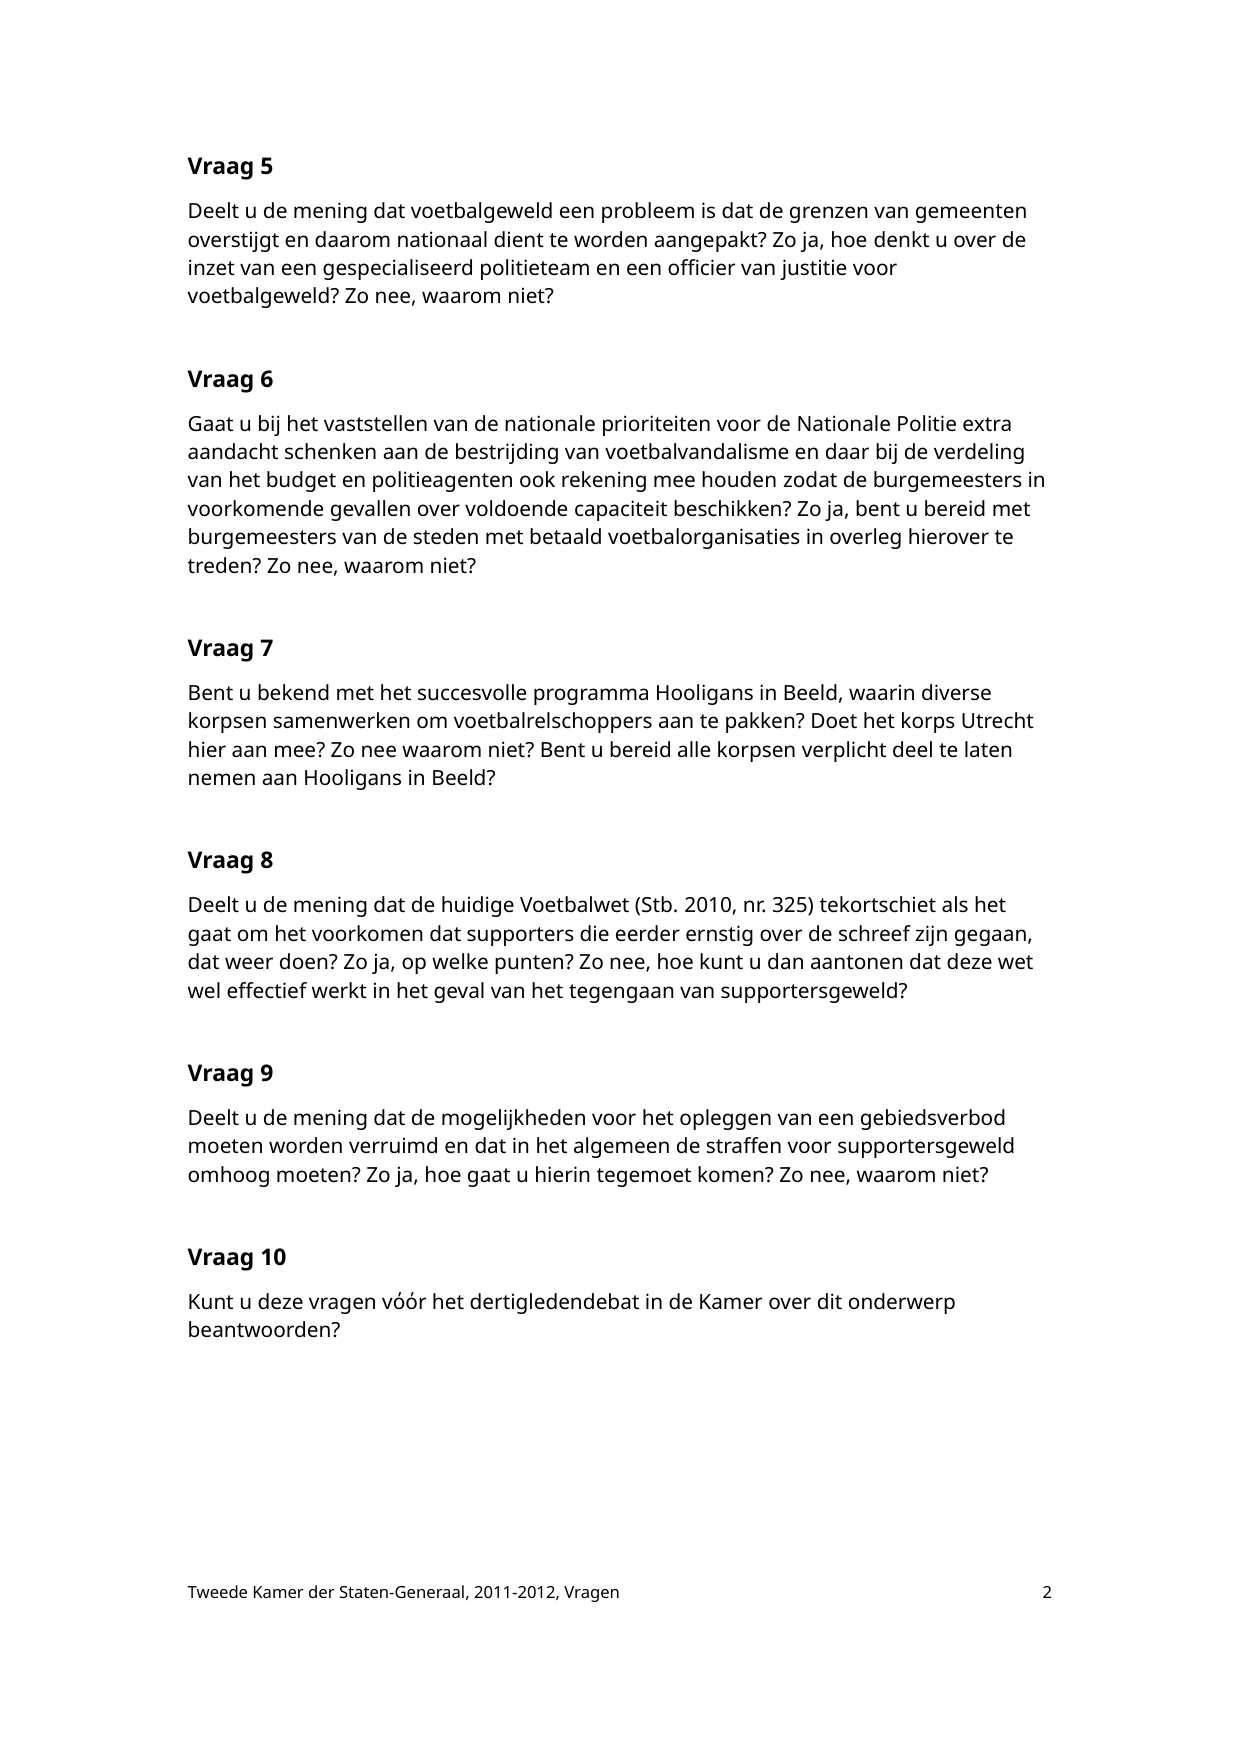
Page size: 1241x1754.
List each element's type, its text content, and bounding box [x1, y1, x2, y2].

subtitle Vraag 5 [187, 150, 1053, 181]
subtitle Vraag 10 [187, 1241, 1053, 1272]
subtitle Vraag 8 [187, 844, 1053, 876]
text Deelt u de mening dat voetbalgeweld een probleem is dat de grenzen van gemeenten overstijgt en daarom nationaal dient te worden aangepakt? Zo ja, hoe denkt u over de inzet van een gespecialiseerd politieteam en een officier van justitie voor voetbalgeweld? Zo nee, waarom niet? [187, 196, 1053, 310]
subtitle Vraag 9 [187, 1057, 1053, 1088]
subtitle Vraag 6 [187, 362, 1053, 394]
text Gaat u bij het vaststellen van de nationale prioriteiten voor de Nationale Politie extra aandacht schenken aan de bestrijding van voetbalvandalisme en daar bij de verdeling van het budget en politieagenten ook rekening mee houden zodat de burgemeesters in voorkomende gevallen over voldoende capaciteit beschikken? Zo ja, bent u bereid met burgemeesters van de steden met betaald voetbalorganisaties in overleg hierover te treden? Zo nee, waarom niet? [187, 409, 1053, 579]
subtitle Vraag 7 [187, 632, 1053, 663]
text Deelt u de mening dat de mogelijkheden voor het opleggen van een gebiedsverbod moeten worden verruimd en dat in het algemeen de straffen voor supportersgeweld omhoog moeten? Zo ja, hoe gaat u hierin tegemoet komen? Zo nee, waarom niet? [187, 1103, 1053, 1188]
text Deelt u de mening dat de huidige Voetbalwet (Stb. 2010, nr. 325) tekortschiet als het gaat om het voorkomen dat supporters die eerder ernstig over de schreef zijn gegaan, dat weer doen? Zo ja, op welke punten? Zo nee, hoe kunt u dan aantonen dat deze wet wel effectief werkt in het geval van het tegengaan van supportersgeweld? [187, 891, 1053, 1004]
text Kunt u deze vragen vόόr het dertigledendebat in de Kamer over dit onderwerp beantwoorden? [187, 1287, 1053, 1344]
text Bent u bekend met het succesvolle programma Hooligans in Beeld, waarin diverse korpsen samenwerken om voetbalrelschoppers aan te pakken? Doet het korps Utrecht hier aan mee? Zo nee waarom niet? Bent u bereid alle korpsen verplicht deel te laten nemen aan Hooligans in Beeld? [187, 678, 1053, 792]
